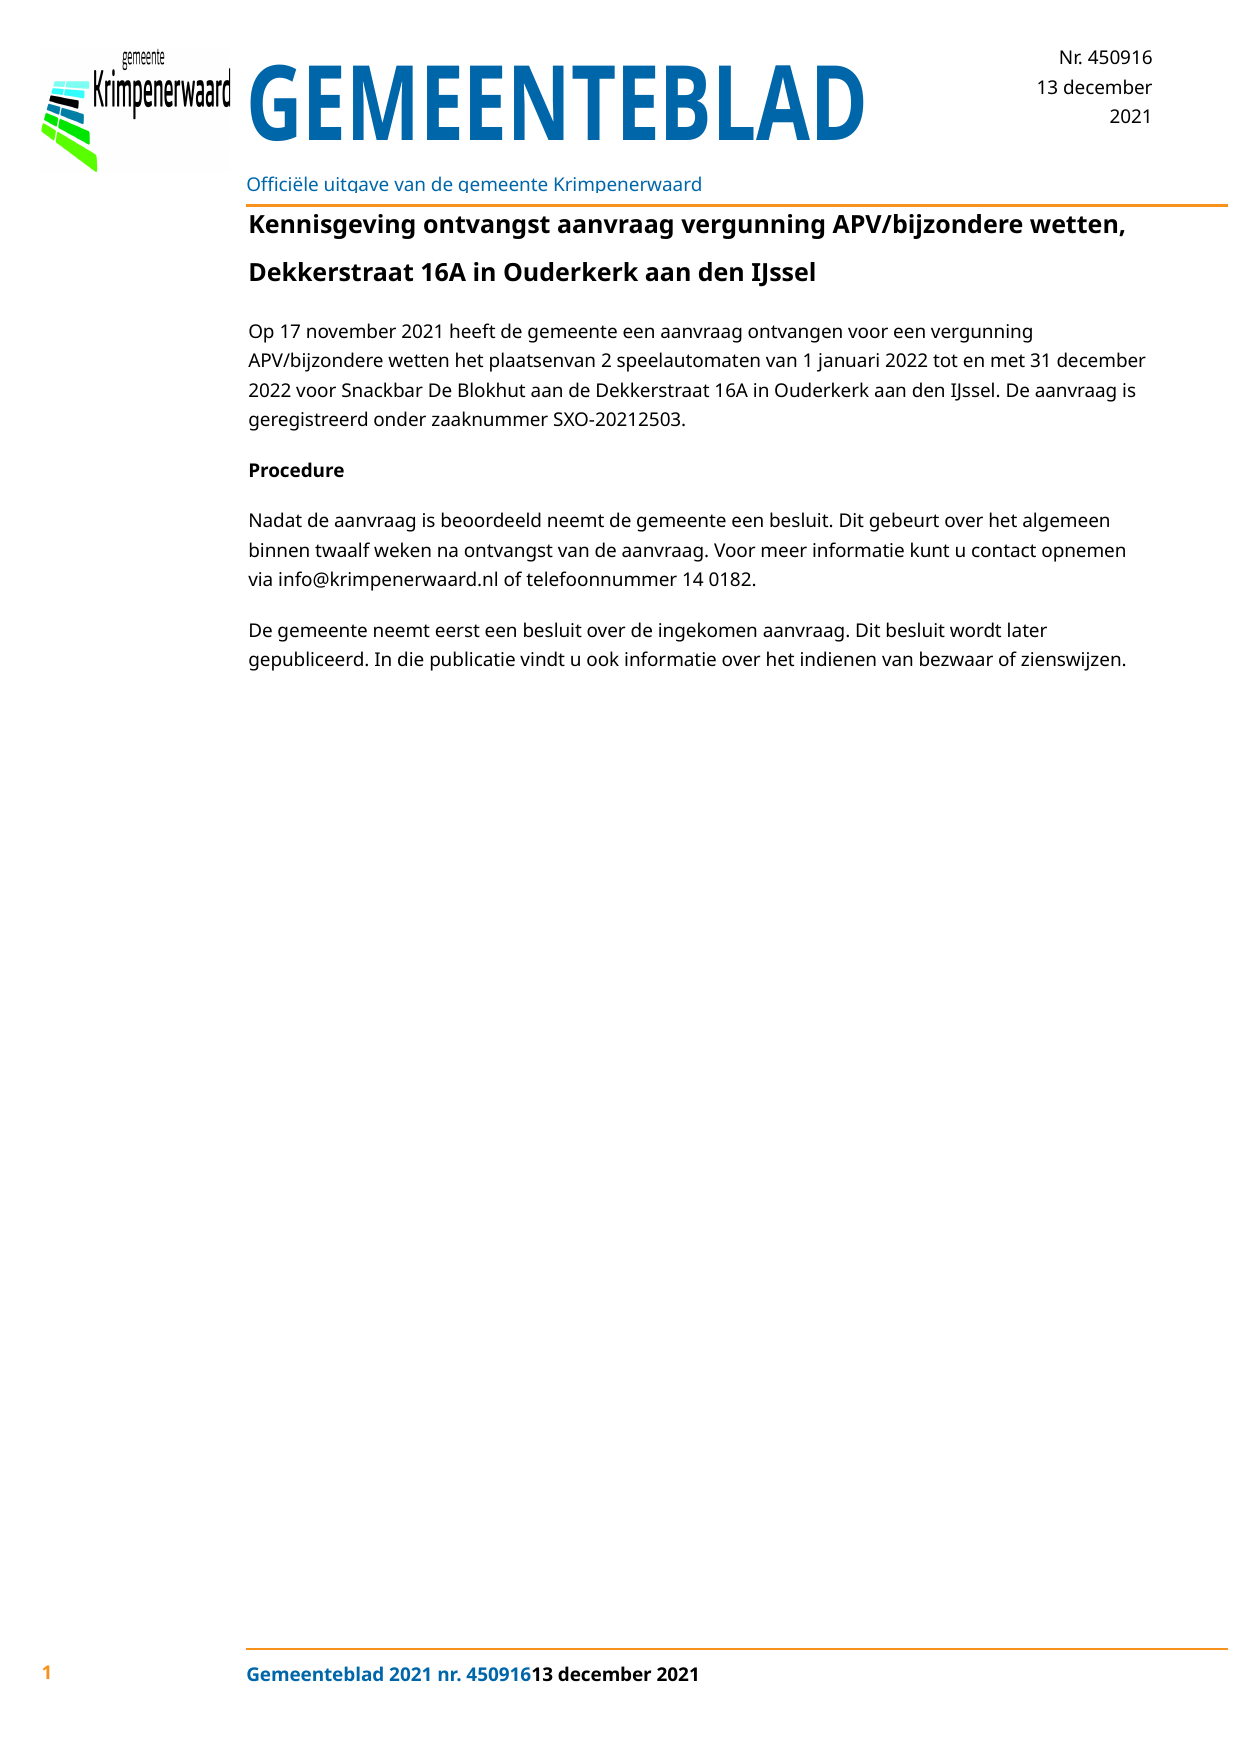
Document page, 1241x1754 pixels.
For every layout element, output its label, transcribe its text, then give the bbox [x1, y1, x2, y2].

text Op 17 november 2021 heeft de gemeente een aanvraag ontvangen voor een vergunning APV/bijzondere wetten het plaatsenvan 2 speelautomaten van 1 januari 2022 tot en met 31 december 2022 voor Snackbar De Blokhut aan de Dekkerstraat 16A in Ouderkerk aan den IJssel. De aanvraag is geregistreerd onder zaaknummer SXO-20212503. [248, 318, 1152, 432]
text Kennisgeving ontvangst aanvraag vergunning APV/bijzondere wetten, Dekkerstraat 16A in Ouderkerk aan den IJssel [248, 207, 1152, 288]
picture [41, 47, 231, 172]
text De gemeente neemt eerst een besluit over de ingekomen aanvraag. Dit besluit wordt later gepubliceerd. In die publicatie vindt u ook informatie over het indienen van bezwaar of zienswijzen. [248, 617, 1152, 672]
text Nadat de aanvraag is beoordeeld neemt de gemeente een besluit. Dit gebeurt over het algemeen binnen twaalf weken na ontvangst van de aanvraag. Voor meer informatie kunt u contact opnemen via info@krimpenerwaard.nl of telefoonnummer 14 0182. [248, 507, 1152, 592]
text Procedure [248, 457, 1152, 483]
